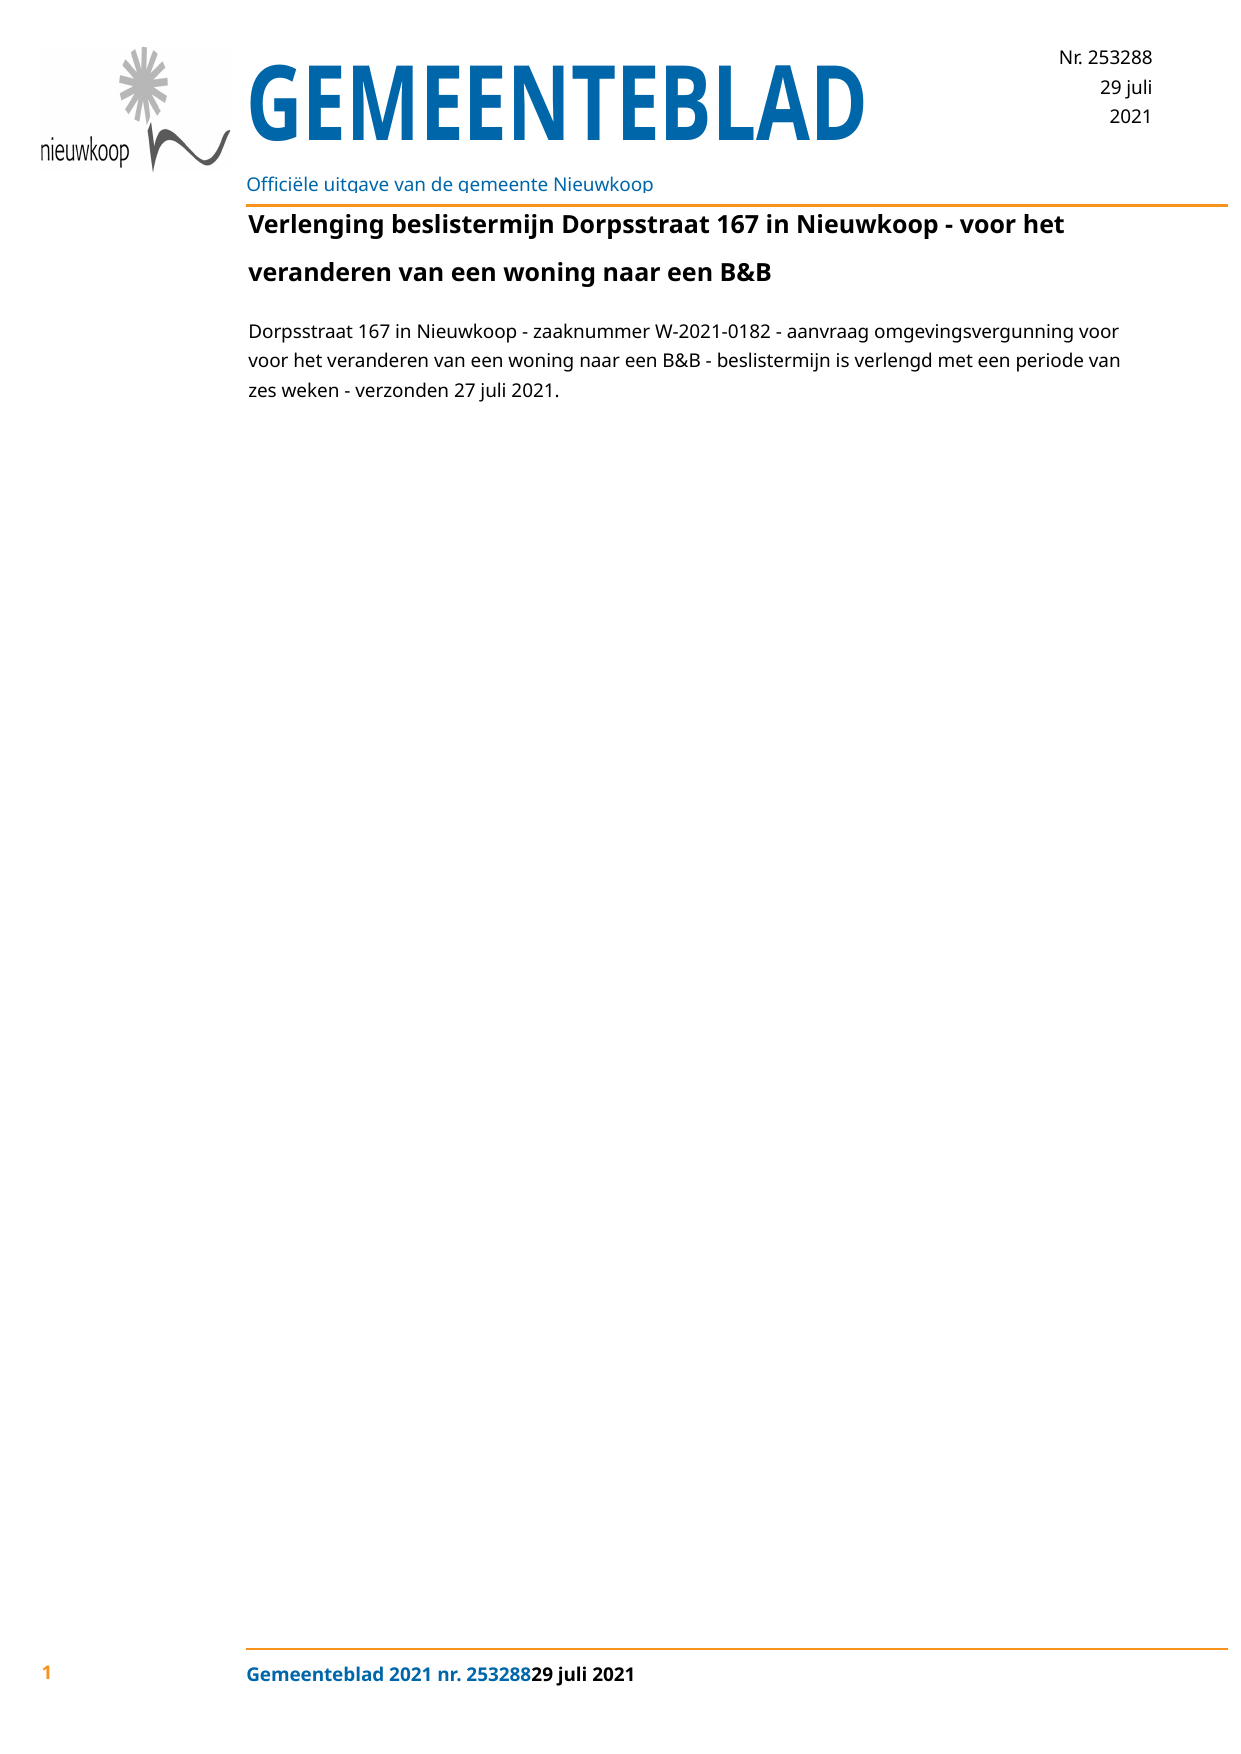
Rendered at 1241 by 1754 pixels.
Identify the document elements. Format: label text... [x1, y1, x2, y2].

text Dorpsstraat 167 in Nieuwkoop - zaaknummer W-2021-0182 - aanvraag omgevingsvergunning voor voor het veranderen van een woning naar een B&B - beslistermijn is verlengd met een periode van zes weken - verzonden 27 juli 2021. [248, 318, 1152, 403]
text Verlenging beslistermijn Dorpsstraat 167 in Nieuwkoop - voor het veranderen van een woning naar een B&B [248, 207, 1152, 288]
picture [41, 47, 231, 172]
